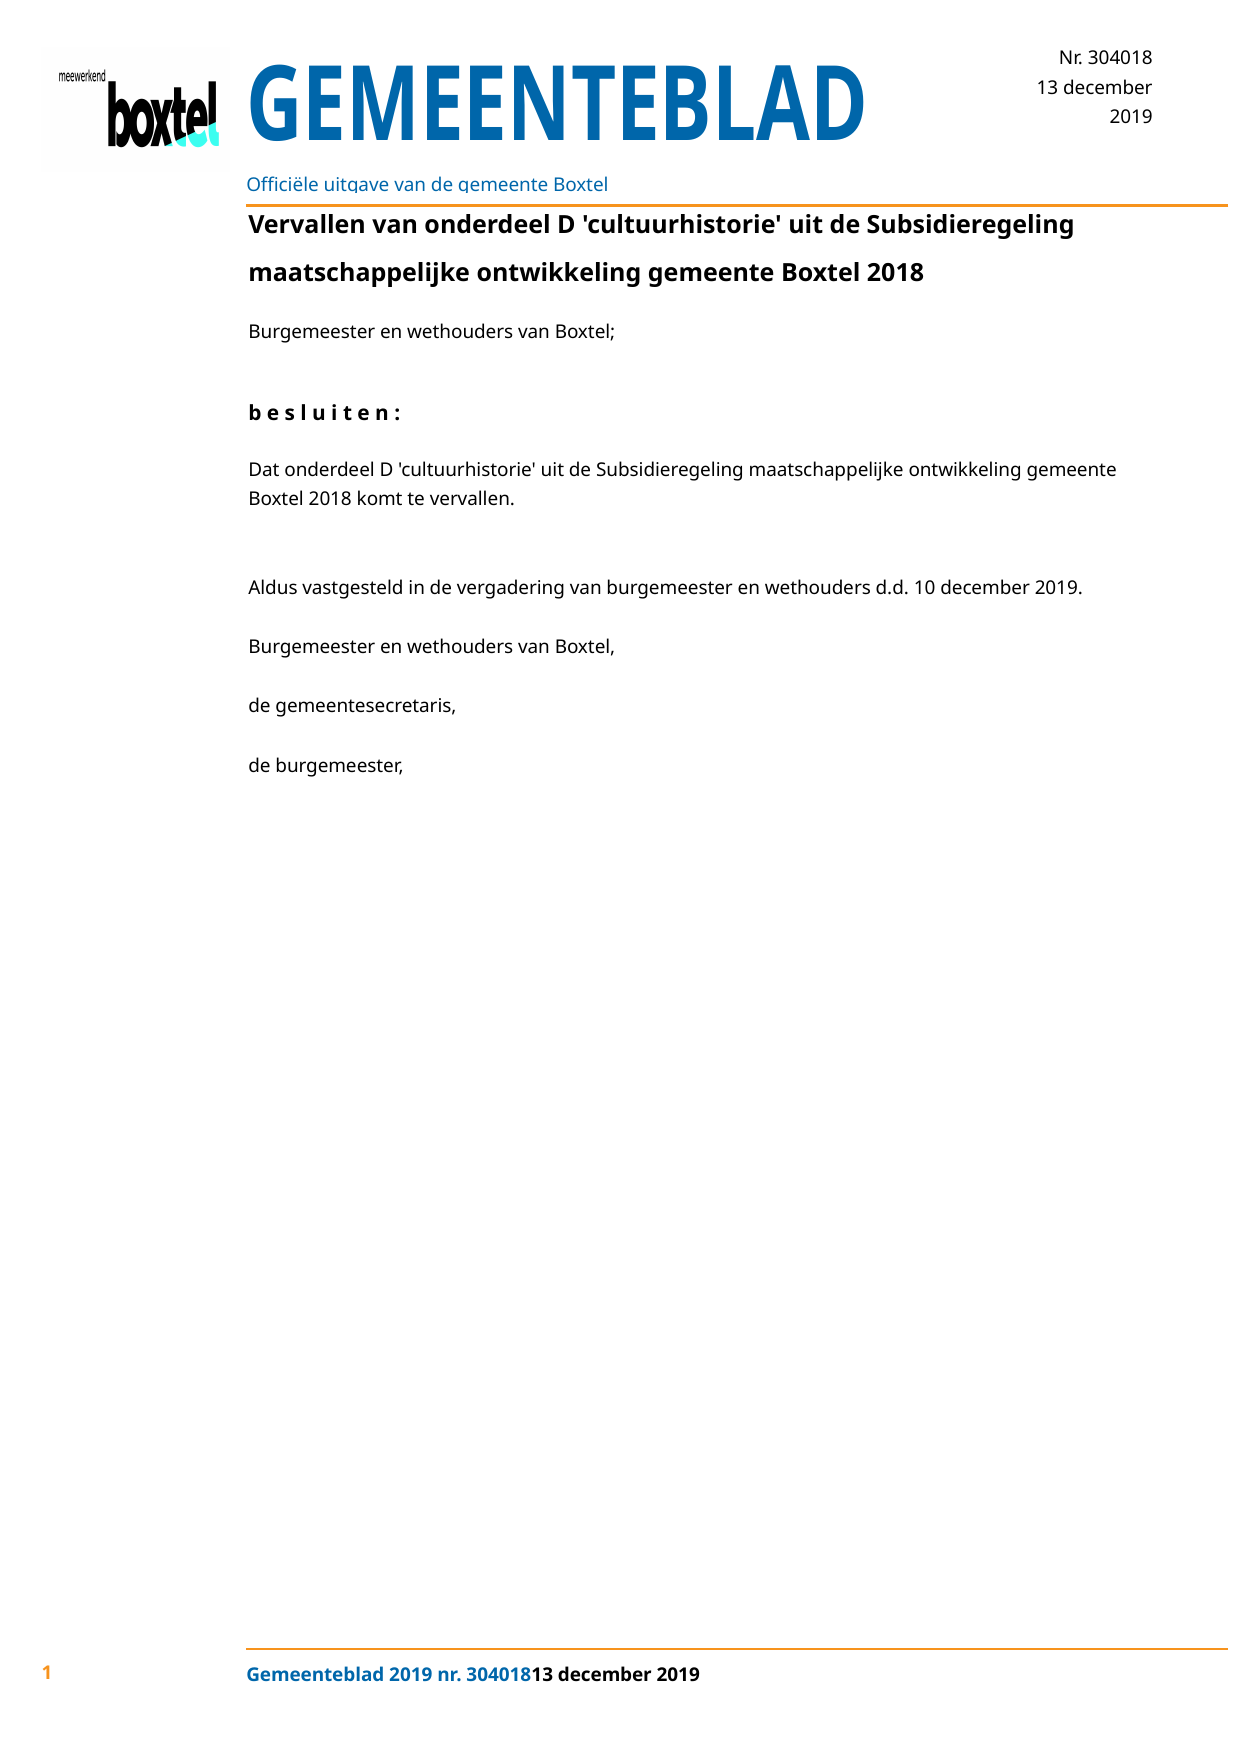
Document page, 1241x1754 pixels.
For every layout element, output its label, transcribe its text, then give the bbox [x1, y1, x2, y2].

text Burgemeester en wethouders van Boxtel, [248, 633, 1152, 659]
text de burgemeester, [248, 752, 1152, 777]
picture [41, 47, 231, 172]
text Vervallen van onderdeel D 'cultuurhistorie' uit de Subsidieregeling maatschappelijke ontwikkeling gemeente Boxtel 2018 [248, 207, 1152, 288]
text Dat onderdeel D 'cultuurhistorie' uit de Subsidieregeling maatschappelijke ontwikkeling gemeente Boxtel 2018 komt te vervallen. [248, 456, 1152, 511]
text Burgemeester en wethouders van Boxtel; [248, 318, 1152, 344]
text de gemeentesecretaris, [248, 693, 1152, 718]
text b e s l u i t e n : [248, 398, 1152, 426]
text Aldus vastgesteld in de vergadering van burgemeester en wethouders d.d. 10 december 2019. [248, 574, 1152, 600]
